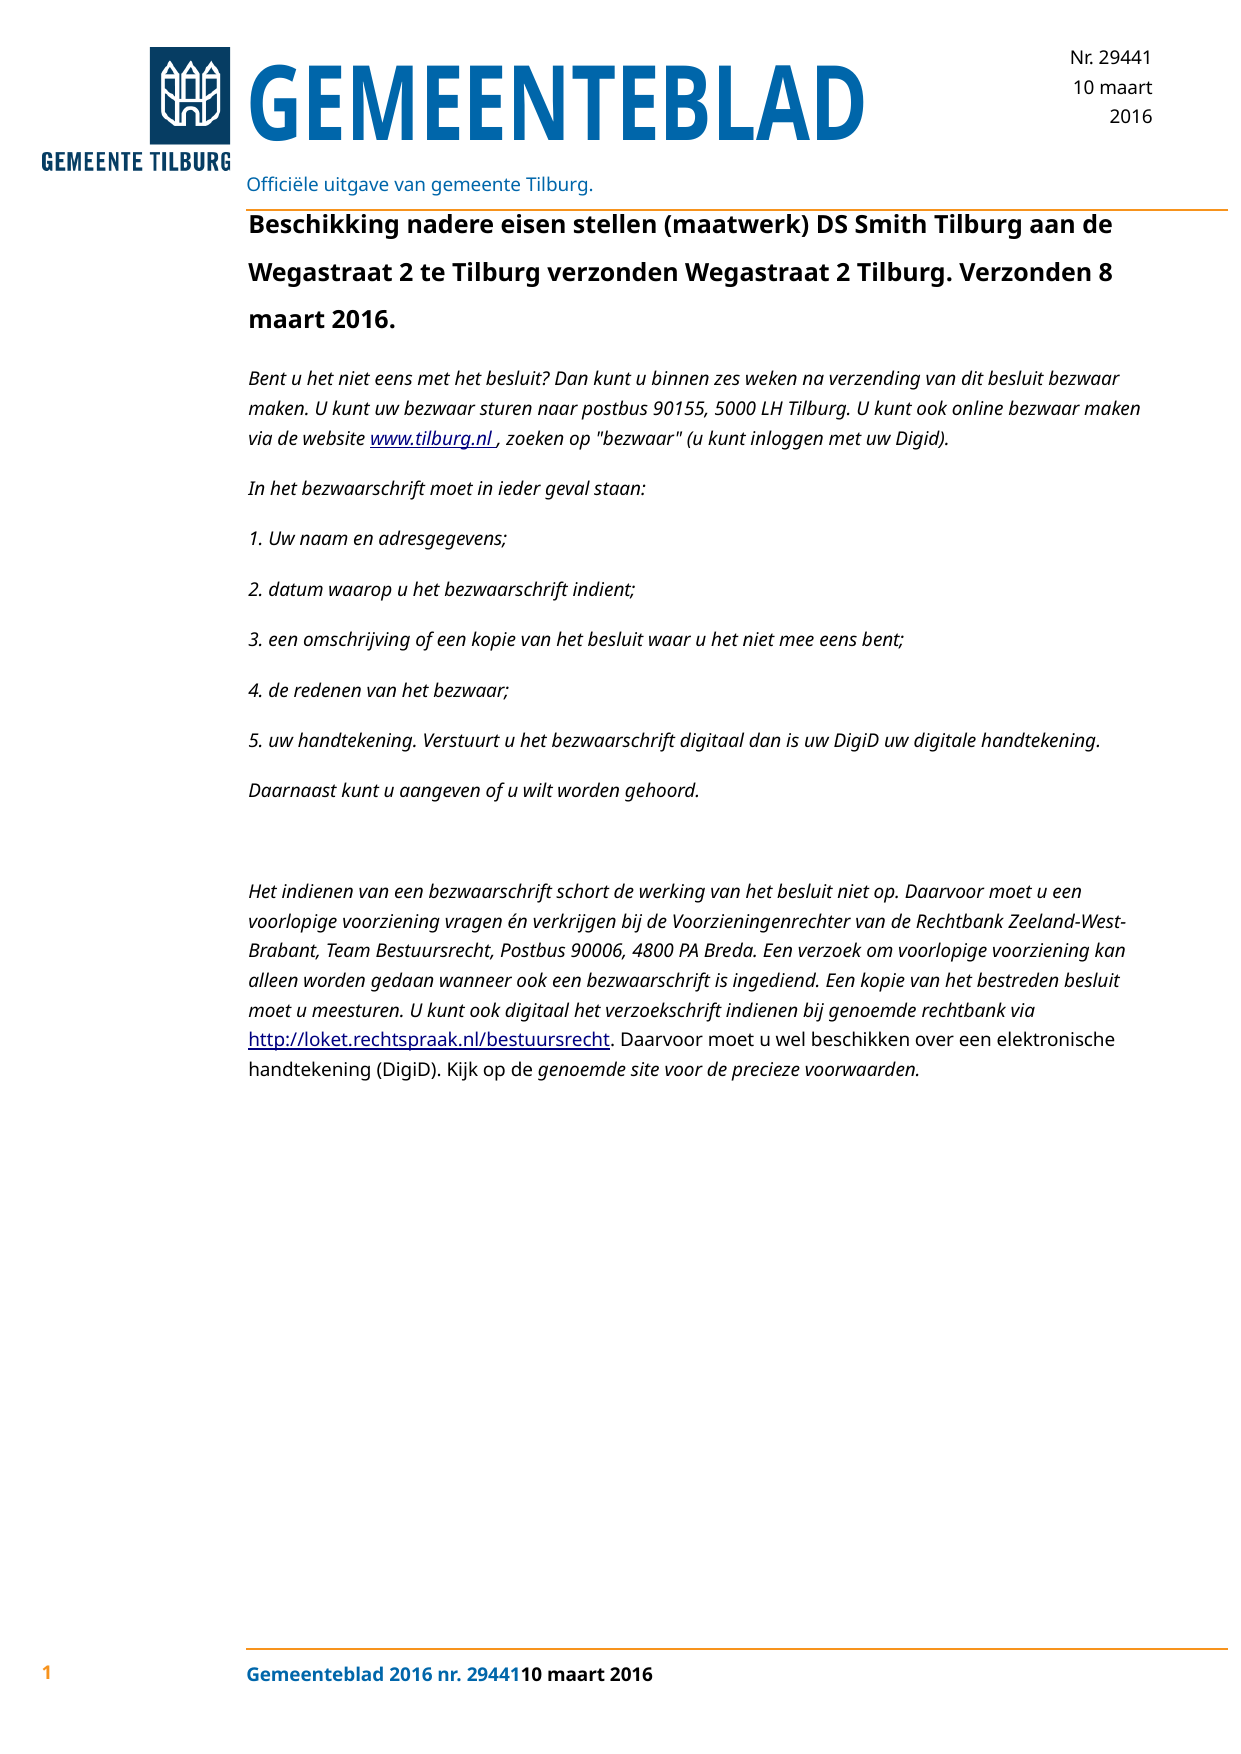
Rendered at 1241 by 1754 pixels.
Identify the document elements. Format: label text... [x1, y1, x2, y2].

text 2. datum waarop u het bezwaarschrift indient; [248, 576, 1152, 602]
text Daarnaast kunt u aangeven of u wilt worden gehoord. [248, 778, 1152, 803]
text 5. uw handtekening. Verstuurt u het bezwaarschrift digitaal dan is uw DigiD uw digitale handtekening. [248, 727, 1152, 753]
text 3. een omschrijving of een kopie van het besluit waar u het niet mee eens bent; [248, 626, 1152, 652]
text Beschikking nadere eisen stellen (maatwerk) DS Smith Tilburg aan de Wegastraat 2 te Tilburg verzonden Wegastraat 2 Tilburg. Verzonden 8 maart 2016. [248, 211, 1152, 336]
text Bent u het niet eens met het besluit? Dan kunt u binnen zes weken na verzending van dit besluit bezwaar maken. U kunt uw bezwaar sturen naar postbus 90155, 5000 LH Tilburg. U kunt ook online bezwaar maken via de website www.tilburg.nl , zoeken op "bezwaar" (u kunt inloggen met uw Digid). [248, 366, 1152, 450]
picture [41, 47, 231, 172]
text In het bezwaarschrift moet in ieder geval staan: [248, 475, 1152, 501]
text 1. Uw naam en adresgegevens; [248, 526, 1152, 551]
text Het indienen van een bezwaarschrift schort de werking van het besluit niet op. Daarvoor moet u een voorlopige voorziening vragen én verkrijgen bij de Voorzieningenrechter van de Rechtbank Zeeland-West-Brabant, Team Bestuursrecht, Postbus 90006, 4800 PA Breda. Een verzoek om voorlopige voorziening kan alleen worden gedaan wanneer ook een bezwaarschrift is ingediend. Een kopie van het bestreden besluit moet u meesturen. U kunt ook digitaal het verzoekschrift indienen bij genoemde rechtbank via http://loket.rechtspraak.nl/bestuursrecht. Daarvoor moet u wel beschikken over een elektronische handtekening (DigiD). Kijk op de genoemde site voor de precieze voorwaarden. [248, 878, 1152, 1082]
text 4. de redenen van het bezwaar; [248, 677, 1152, 702]
